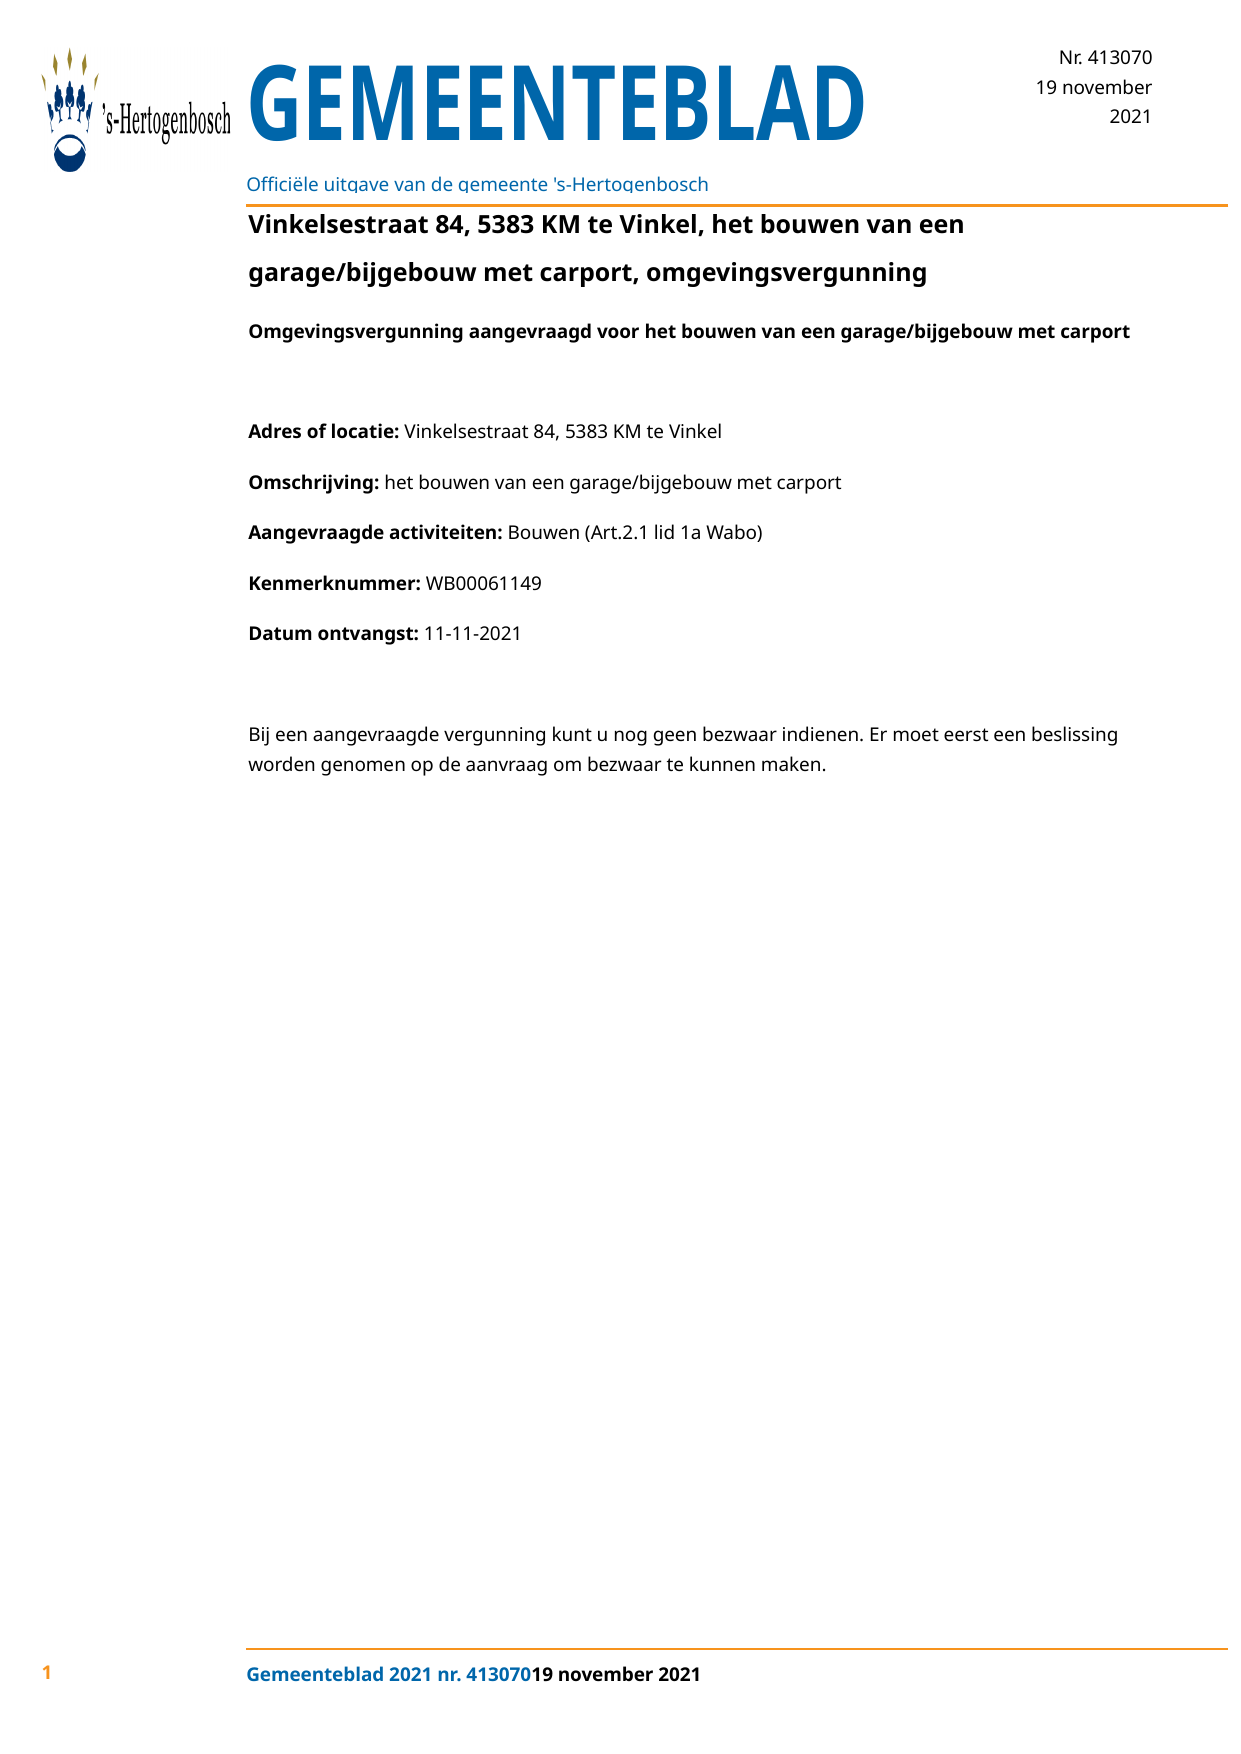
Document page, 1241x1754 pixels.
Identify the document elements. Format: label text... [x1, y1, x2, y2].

text Bij een aangevraagde vergunning kunt u nog geen bezwaar indienen. Er moet eerst een beslissing worden genomen op de aanvraag om bezwaar te kunnen maken. [248, 721, 1152, 777]
text Omgevingsvergunning aangevraagd voor het bouwen van een garage/bijgebouw met carport [248, 318, 1152, 344]
text Adres of locatie: Vinkelsestraat 84, 5383 KM te Vinkel [248, 419, 1152, 444]
text Aangevraagde activiteiten: Bouwen (Art.2.1 lid 1a Wabo) [248, 519, 1152, 545]
text Omschrijving: het bouwen van een garage/bijgebouw met carport [248, 469, 1152, 495]
text Datum ontvangst: 11-11-2021 [248, 620, 1152, 646]
picture [41, 47, 231, 172]
text Vinkelsestraat 84, 5383 KM te Vinkel, het bouwen van een garage/bijgebouw met carport, omgevingsvergunning [248, 207, 1152, 288]
text Kenmerknummer: WB00061149 [248, 570, 1152, 596]
